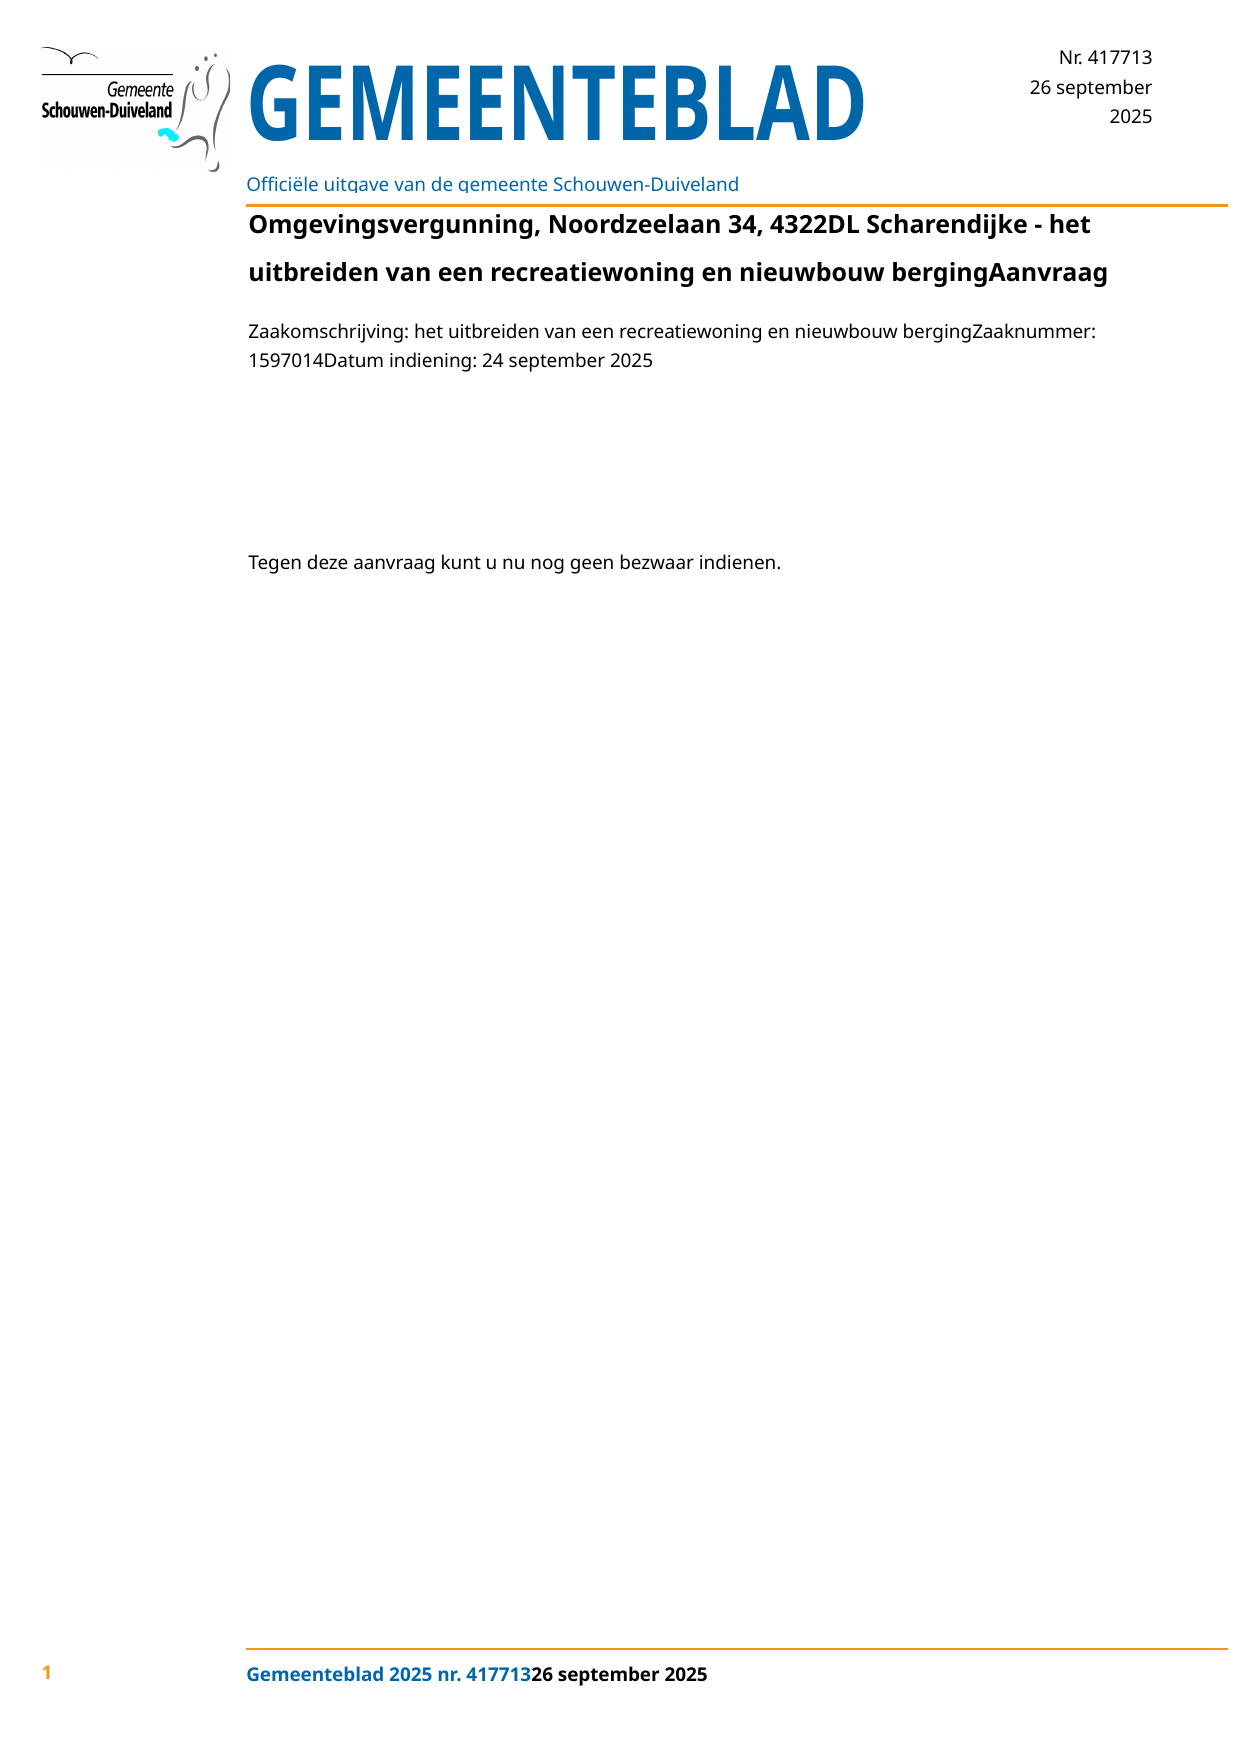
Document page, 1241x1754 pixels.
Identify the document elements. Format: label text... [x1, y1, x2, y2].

text Zaakomschrijving: het uitbreiden van een recreatiewoning en nieuwbouw bergingZaaknummer: 1597014Datum indiening: 24 september 2025 [248, 318, 1152, 373]
picture [41, 47, 231, 172]
text Tegen deze aanvraag kunt u nu nog geen bezwaar indienen. [248, 549, 1152, 575]
text Omgevingsvergunning, Noordzeelaan 34, 4322DL Scharendijke - het uitbreiden van een recreatiewoning en nieuwbouw bergingAanvraag [248, 207, 1152, 288]
